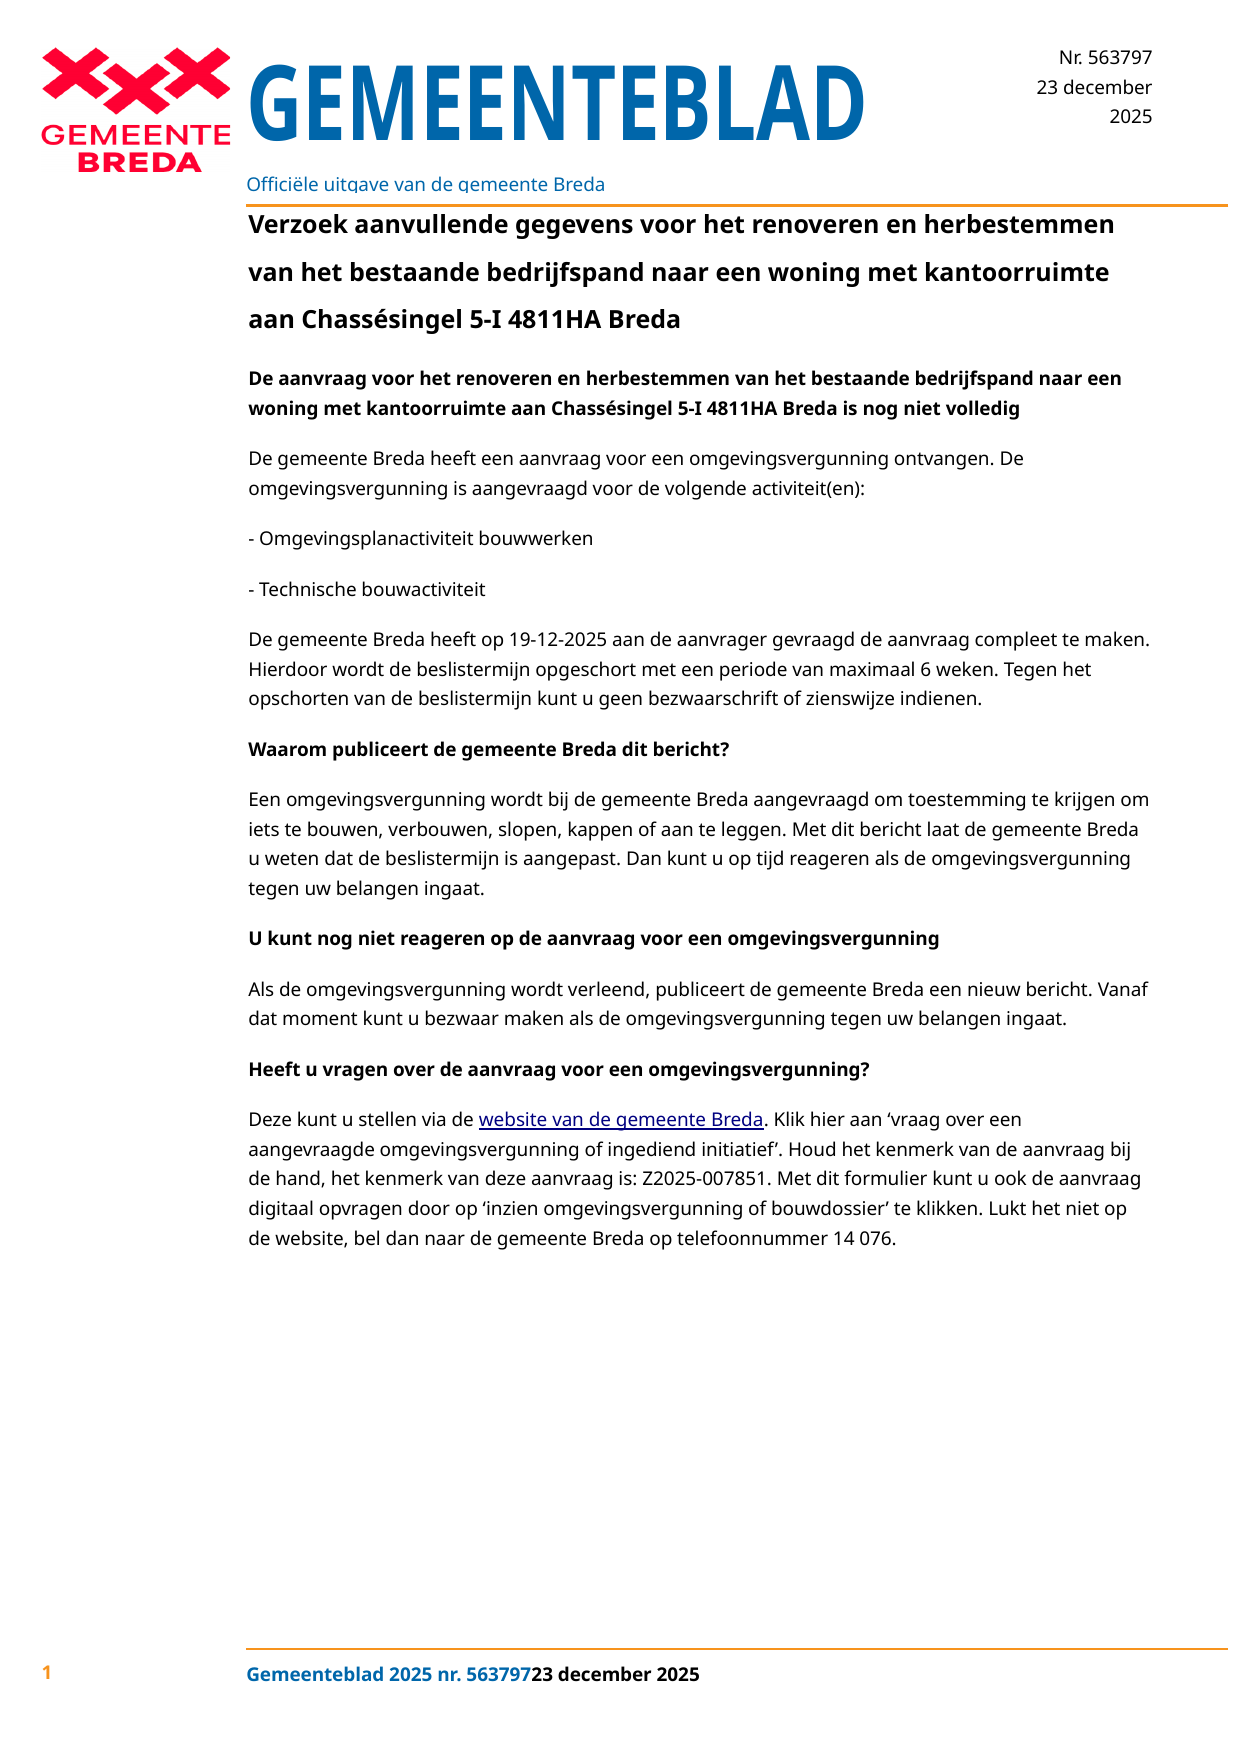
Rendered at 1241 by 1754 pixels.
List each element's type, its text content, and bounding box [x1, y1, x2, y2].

text Een omgevingsvergunning wordt bij de gemeente Breda aangevraagd om toestemming te krijgen om iets te bouwen, verbouwen, slopen, kappen of aan te leggen. Met dit bericht laat de gemeente Breda u weten dat de beslistermijn is aangepast. Dan kunt u op tijd reageren als de omgevingsvergunning tegen uw belangen ingaat. [248, 786, 1152, 901]
text De aanvraag voor het renoveren en herbestemmen van het bestaande bedrijfspand naar een woning met kantoorruimte aan Chassésingel 5-I 4811HA Breda is nog niet volledig [248, 366, 1152, 421]
text Waarom publiceert de gemeente Breda dit bericht? [248, 736, 1152, 762]
text Deze kunt u stellen via de website van de gemeente Breda. Klik hier aan ‘vraag over een aangevraagde omgevingsvergunning of ingediend initiatief’. Houd het kenmerk van de aanvraag bij de hand, het kenmerk van deze aanvraag is: Z2025-007851. Met dit formulier kunt u ook de aanvraag digitaal opvragen door op ‘inzien omgevingsvergunning of bouwdossier’ te klikken. Lukt het niet op de website, bel dan naar de gemeente Breda op telefoonnummer 14 076. [248, 1106, 1152, 1250]
text Heeft u vragen over de aanvraag voor een omgevingsvergunning? [248, 1056, 1152, 1082]
text - Technische bouwactiviteit [248, 576, 1152, 602]
text De gemeente Breda heeft een aanvraag voor een omgevingsvergunning ontvangen. De omgevingsvergunning is aangevraagd voor de volgende activiteit(en): [248, 446, 1152, 501]
text Verzoek aanvullende gegevens voor het renoveren en herbestemmen van het bestaande bedrijfspand naar een woning met kantoorruimte aan Chassésingel 5-I 4811HA Breda [248, 207, 1152, 336]
picture [41, 47, 231, 172]
text - Omgevingsplanactiviteit bouwwerken [248, 526, 1152, 551]
text Als de omgevingsvergunning wordt verleend, publiceert de gemeente Breda een nieuw bericht. Vanaf dat moment kunt u bezwaar maken als de omgevingsvergunning tegen uw belangen ingaat. [248, 976, 1152, 1031]
text De gemeente Breda heeft op 19-12-2025 aan de aanvrager gevraagd de aanvraag compleet te maken. Hierdoor wordt de beslistermijn opgeschort met een periode van maximaal 6 weken. Tegen het opschorten van de beslistermijn kunt u geen bezwaarschrift of zienswijze indienen. [248, 626, 1152, 711]
text U kunt nog niet reageren op de aanvraag voor een omgevingsvergunning [248, 926, 1152, 951]
